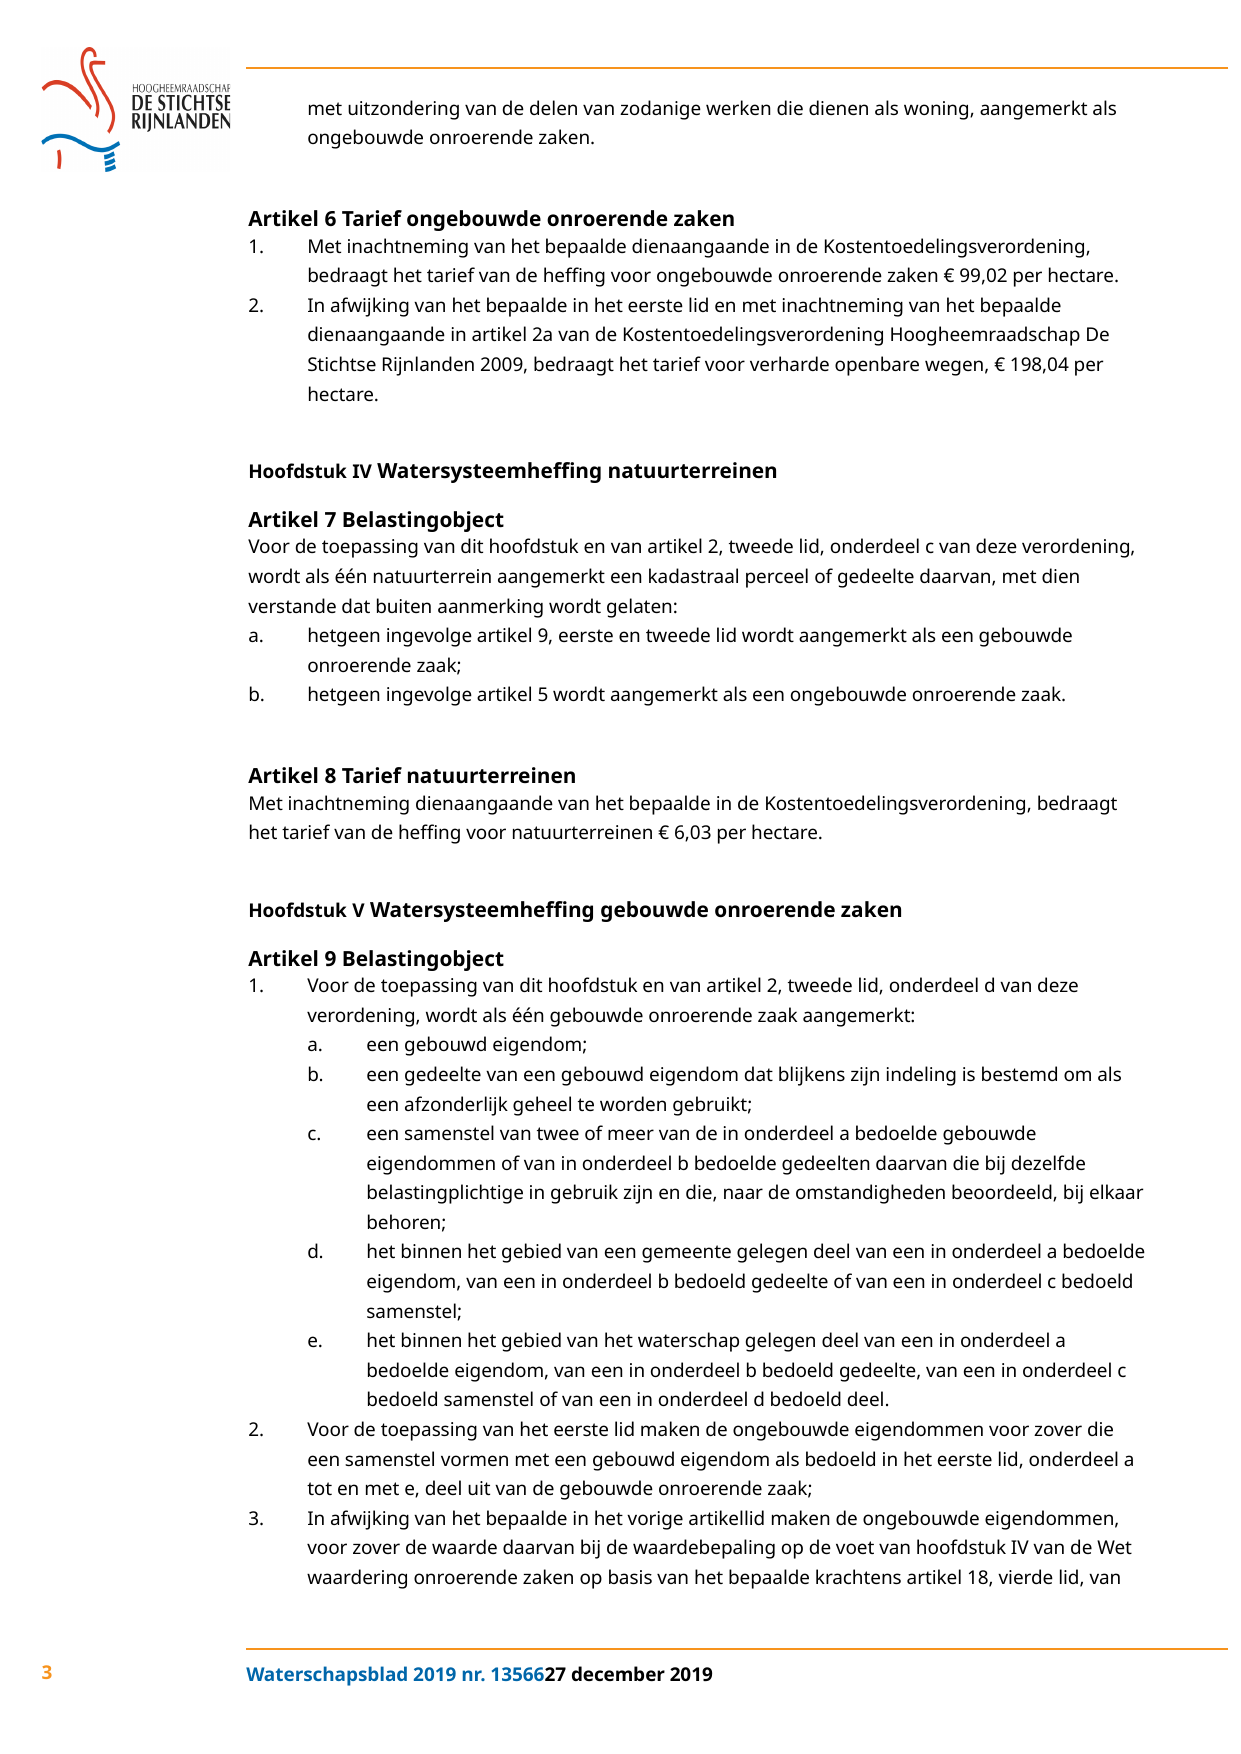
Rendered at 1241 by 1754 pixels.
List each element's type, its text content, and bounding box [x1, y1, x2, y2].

list In afwijking van het bepaalde in het vorige artikellid maken de ongebouwde eigendommen, voor zover de waarde daarvan bij de waardebepaling op de voet van hoofdstuk IV van de Wet waardering onroerende zaken op basis van het bepaalde krachtens artikel 18, vierde lid, van [248, 1505, 1152, 1590]
text Hoofdstuk V Watersysteemheffing gebouwde onroerende zaken [248, 895, 1152, 923]
text Met inachtneming dienaangaande van het bepaalde in de Kostentoedelingsverordening, bedraagt het tarief van de heffing voor natuurterreinen € 6,03 per hectare. [248, 790, 1152, 845]
text Artikel 9 Belastingobject [248, 944, 1152, 972]
list Voor de toepassing van het eerste lid maken de ongebouwde eigendommen voor zover die een samenstel vormen met een gebouwd eigendom als bedoeld in het eerste lid, onderdeel a tot en met e, deel uit van de gebouwde onroerende zaak; [248, 1416, 1152, 1501]
list hetgeen ingevolge artikel 5 wordt aangemerkt als een ongebouwde onroerende zaak. [248, 682, 1152, 707]
list een gedeelte van een gebouwd eigendom dat blijkens zijn indeling is bestemd om als een afzonderlijk geheel te worden gebruikt; [307, 1061, 1152, 1117]
text Artikel 8 Tarief natuurterreinen [248, 762, 1152, 790]
list hetgeen ingevolge artikel 9, eerste en tweede lid wordt aangemerkt als een gebouwde onroerende zaak; [248, 622, 1152, 678]
list het binnen het gebied van het waterschap gelegen deel van een in onderdeel a bedoelde eigendom, van een in onderdeel b bedoeld gedeelte, van een in onderdeel c bedoeld samenstel of van een in onderdeel d bedoeld deel. [307, 1327, 1152, 1412]
picture [41, 47, 231, 172]
text Voor de toepassing van dit hoofdstuk en van artikel 2, tweede lid, onderdeel c van deze verordening, wordt als één natuurterrein aangemerkt een kadastraal perceel of gedeelte daarvan, met dien verstande dat buiten aanmerking wordt gelaten: [248, 534, 1152, 618]
list Met inachtneming van het bepaalde dienaangaande in de Kostentoedelingsverordening, bedraagt het tarief van de heffing voor ongebouwde onroerende zaken € 99,02 per hectare. [248, 233, 1152, 288]
text Artikel 7 Belastingobject [248, 505, 1152, 534]
list Voor de toepassing van dit hoofdstuk en van artikel 2, tweede lid, onderdeel d van deze verordening, wordt als één gebouwde onroerende zaak aangemerkt: [248, 972, 1152, 1028]
text Artikel 6 Tarief ongebouwde onroerende zaken [248, 204, 1152, 233]
list het binnen het gebied van een gemeente gelegen deel van een in onderdeel a bedoelde eigendom, van een in onderdeel b bedoeld gedeelte of van een in onderdeel c bedoeld samenstel; [307, 1239, 1152, 1324]
list met uitzondering van de delen van zodanige werken die dienen als woning, aangemerkt als ongebouwde onroerende zaken. [248, 95, 1152, 150]
text Hoofdstuk IV Watersysteemheffing natuurterreinen [248, 456, 1152, 484]
list een gebouwd eigendom; [307, 1032, 1152, 1057]
list een samenstel van twee of meer van de in onderdeel a bedoelde gebouwde eigendommen of van in onderdeel b bedoelde gedeelten daarvan die bij dezelfde belastingplichtige in gebruik zijn en die, naar de omstandigheden beoordeeld, bij elkaar behoren; [307, 1120, 1152, 1235]
list In afwijking van het bepaalde in het eerste lid en met inachtneming van het bepaalde dienaangaande in artikel 2a van de Kostentoedelingsverordening Hoogheemraadschap De Stichtse Rijnlanden 2009, bedraagt het tarief voor verharde openbare wegen, € 198,04 per hectare. [248, 292, 1152, 406]
